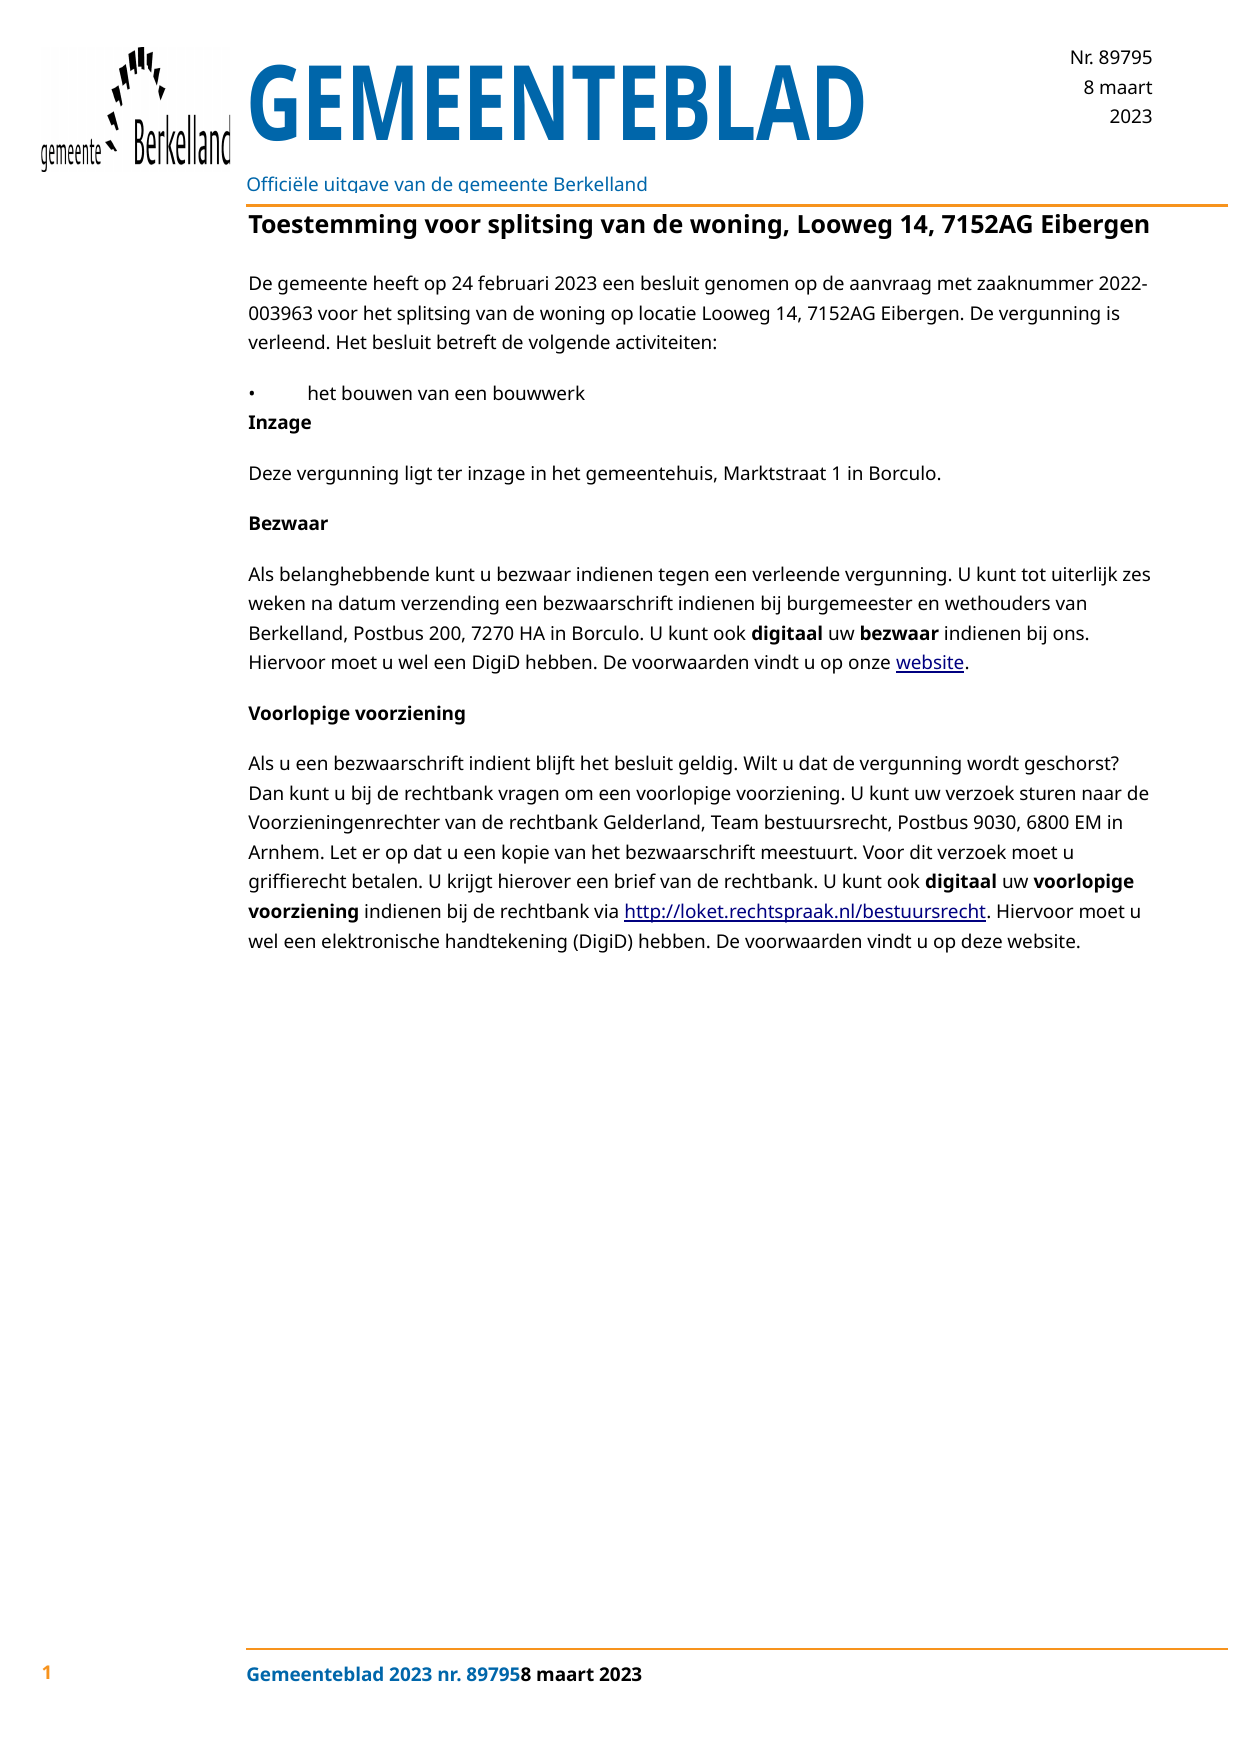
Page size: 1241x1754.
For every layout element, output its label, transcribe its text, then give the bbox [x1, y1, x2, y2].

text Deze vergunning ligt ter inzage in het gemeentehuis, Marktstraat 1 in Borculo. [248, 460, 1152, 486]
text Toestemming voor splitsing van de woning, Looweg 14, 7152AG Eibergen [248, 207, 1152, 241]
text Als u een bezwaarschrift indient blijft het besluit geldig. Wilt u dat de vergunning wordt geschorst? Dan kunt u bij de rechtbank vragen om een voorlopige voorziening. U kunt uw verzoek sturen naar de Voorzieningenrechter van de rechtbank Gelderland, Team bestuursrecht, Postbus 9030, 6800 EM in Arnhem. Let er op dat u een kopie van het bezwaarschrift meestuurt. Voor dit verzoek moet u griffierecht betalen. U krijgt hierover een brief van de rechtbank. U kunt ook digitaal uw voorlopige voorziening indienen bij de rechtbank via http://loket.rechtspraak.nl/bestuursrecht. Hiervoor moet u wel een elektronische handtekening (DigiD) hebben. De voorwaarden vindt u op deze website. [248, 750, 1152, 953]
list het bouwen van een bouwwerk [248, 380, 1152, 406]
text De gemeente heeft op 24 februari 2023 een besluit genomen op de aanvraag met zaaknummer 2022-003963 voor het splitsing van de woning op locatie Looweg 14, 7152AG Eibergen. De vergunning is verleend. Het besluit betreft de volgende activiteiten: [248, 270, 1152, 355]
picture [41, 47, 231, 172]
text Als belanghebbende kunt u bezwaar indienen tegen een verleende vergunning. U kunt tot uiterlijk zes weken na datum verzending een bezwaarschrift indienen bij burgemeester en wethouders van Berkelland, Postbus 200, 7270 HA in Borculo. U kunt ook digitaal uw bezwaar indienen bij ons. Hiervoor moet u wel een DigiD hebben. De voorwaarden vindt u op onze website. [248, 561, 1152, 675]
text Bezwaar [248, 510, 1152, 536]
text Inzage [248, 409, 1152, 435]
text Voorlopige voorziening [248, 700, 1152, 726]
